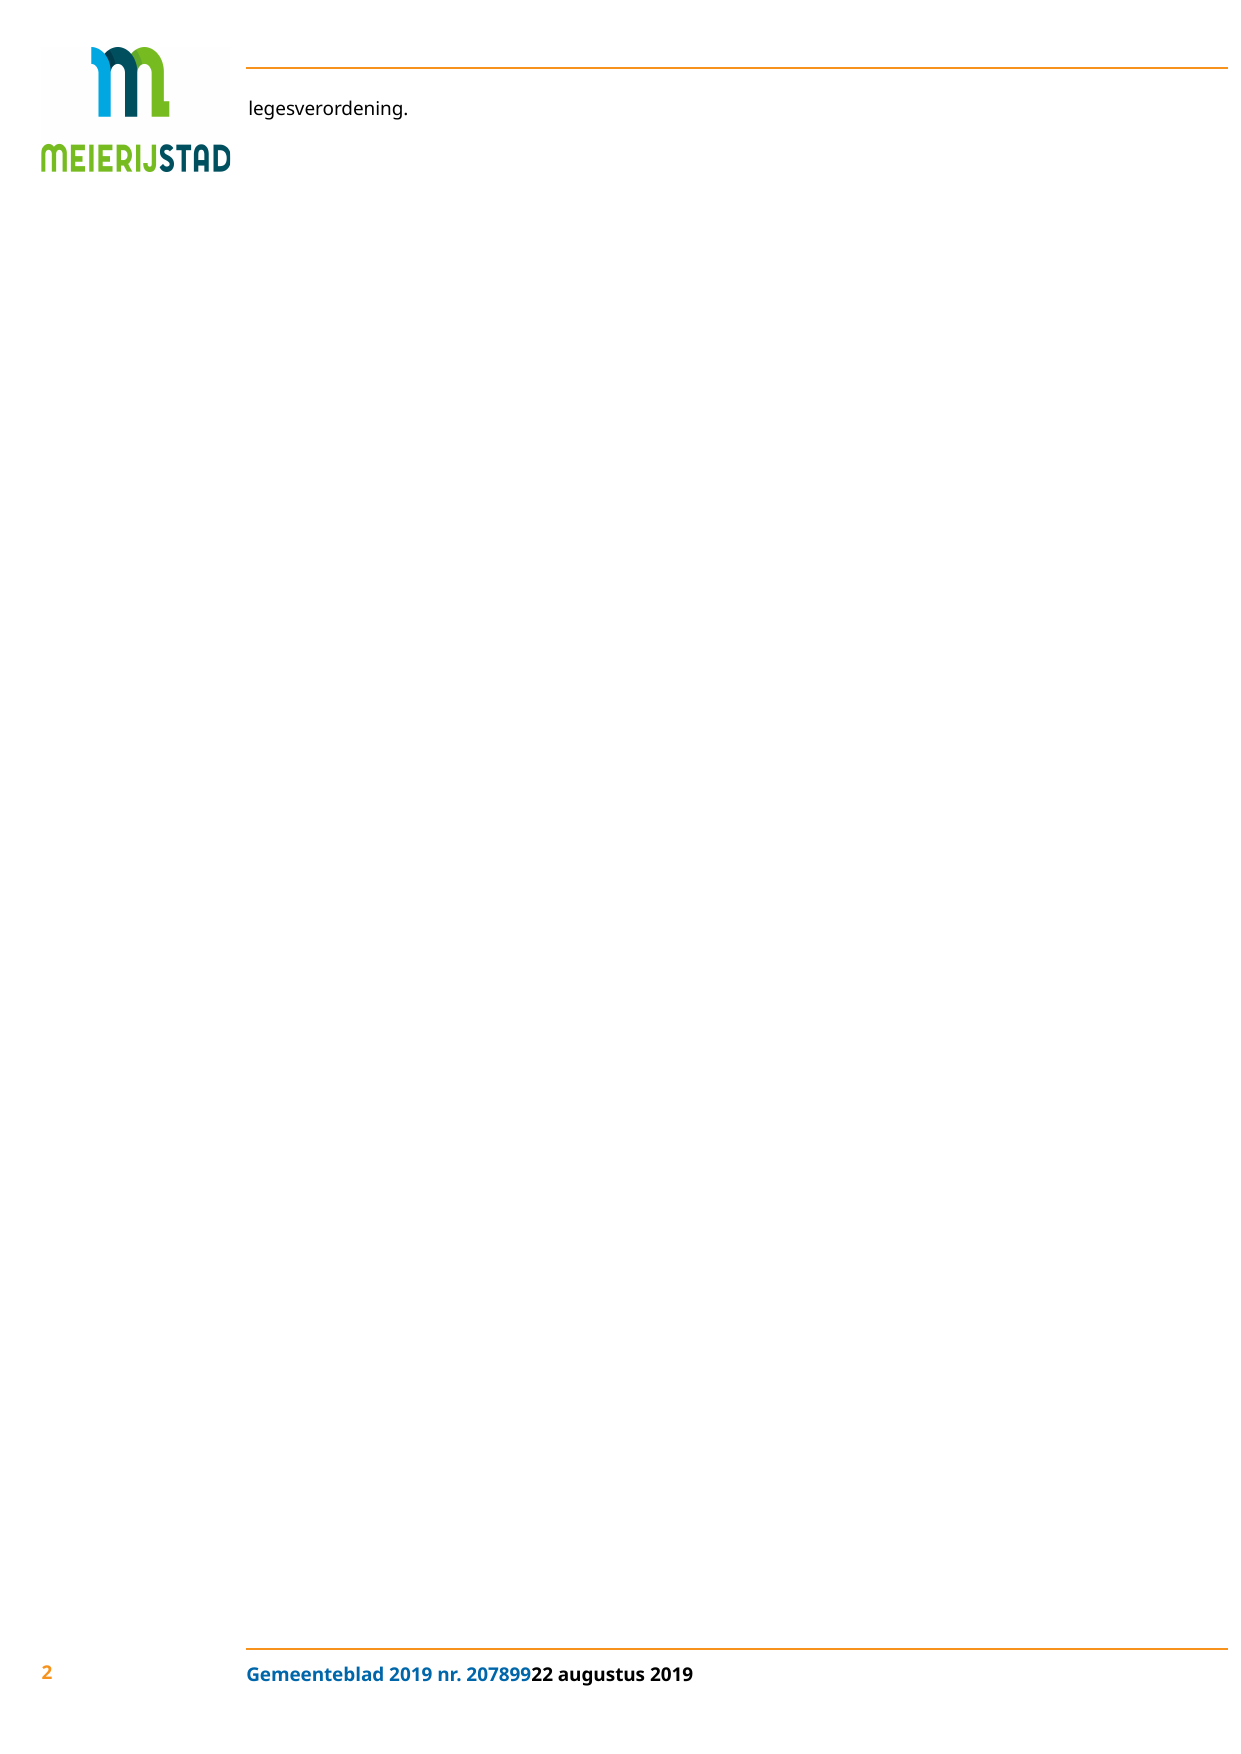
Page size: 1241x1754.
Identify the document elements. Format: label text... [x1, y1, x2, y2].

picture [41, 47, 231, 172]
text legesverordening. [248, 95, 1152, 121]
